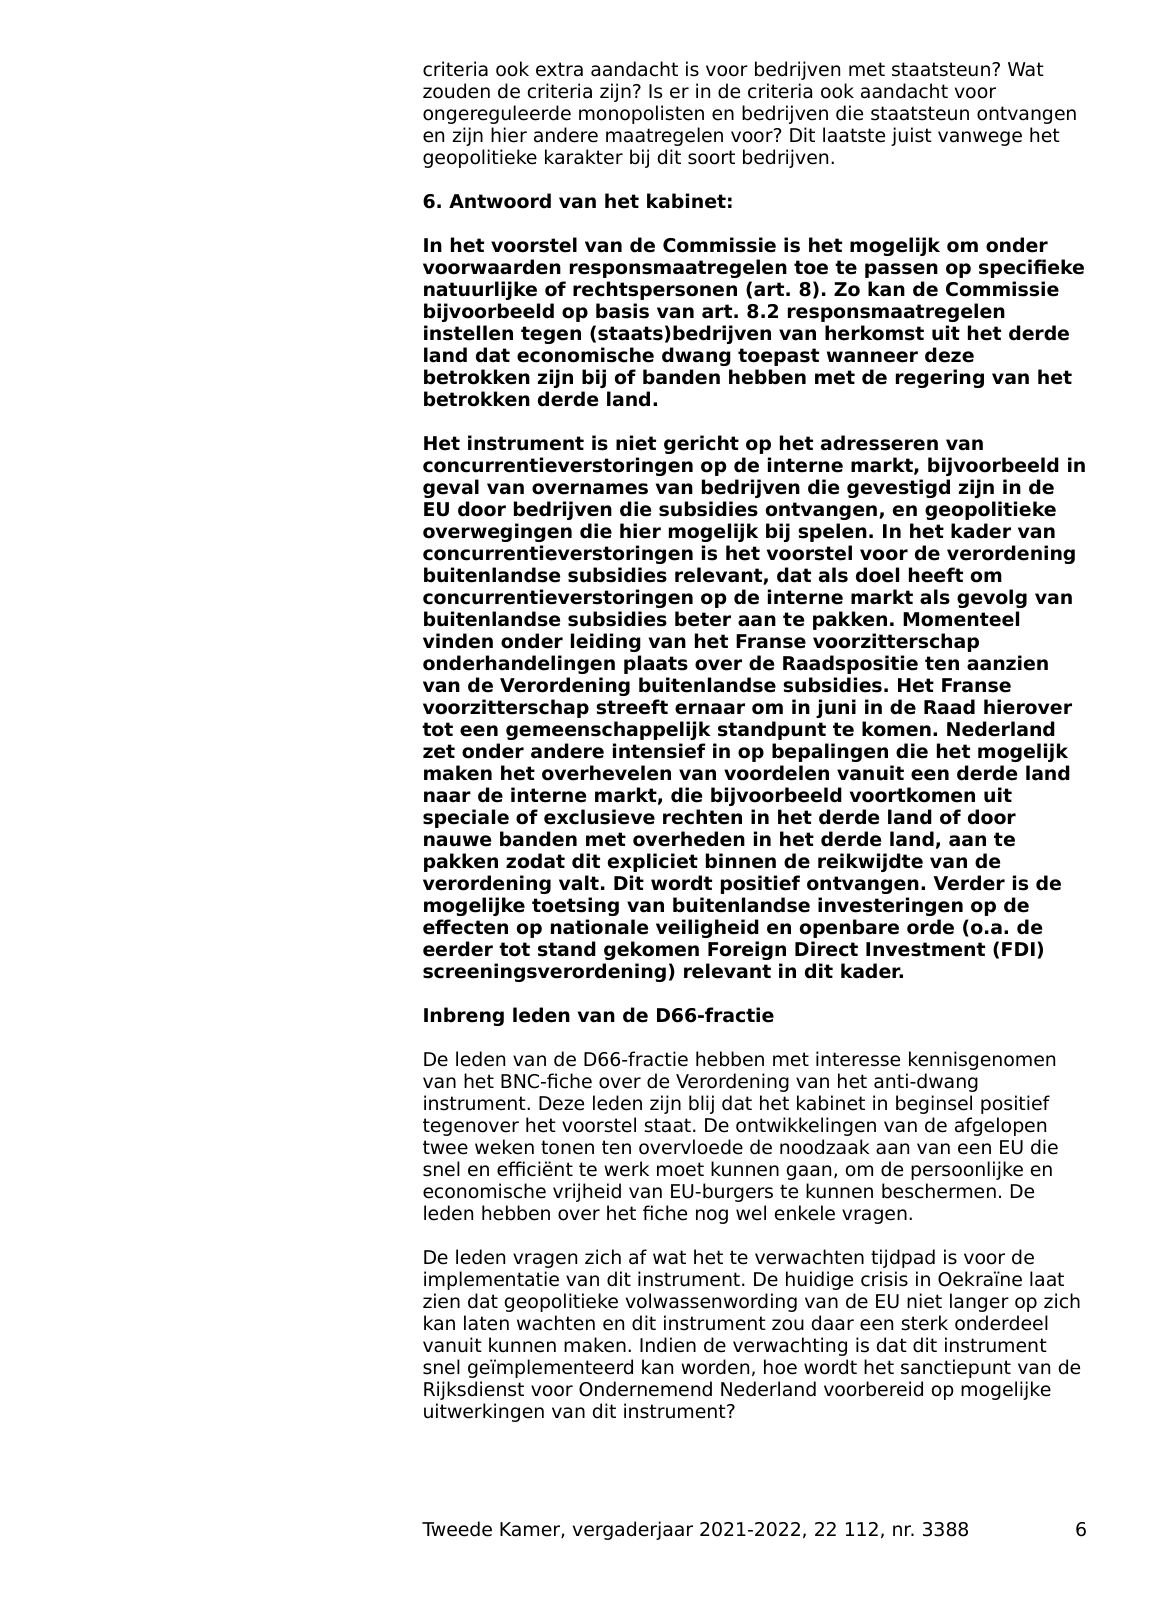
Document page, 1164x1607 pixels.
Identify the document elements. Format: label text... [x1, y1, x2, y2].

text De leden van de D66-fractie hebben met interesse kennisgenomen van het BNC-fiche over de Verordening van het anti-dwang instrument. Deze leden zijn blij dat het kabinet in beginsel positief tegenover het voorstel staat. De ontwikkelingen van de afgelopen twee weken tonen ten overvloede de noodzaak aan van een EU die snel en efficiënt te werk moet kunnen gaan, om de persoonlijke en economische vrijheid van EU-burgers te kunnen beschermen. De leden hebben over het fiche nog wel enkele vragen. [422, 1049, 1087, 1225]
text De leden vragen zich af wat het te verwachten tijdpad is voor de implementatie van dit instrument. De huidige crisis in Oekraïne laat zien dat geopolitieke volwassenwording van de EU niet langer op zich kan laten wachten en dit instrument zou daar een sterk onderdeel vanuit kunnen maken. Indien de verwachting is dat dit instrument snel geïmplementeerd kan worden, hoe wordt het sanctiepunt van de Rijksdienst voor Ondernemend Nederland voorbereid op mogelijke uitwerkingen van dit instrument? [422, 1247, 1087, 1423]
text Het instrument is niet gericht op het adresseren van concurrentieverstoringen op de interne markt, bijvoorbeeld in geval van overnames van bedrijven die gevestigd zijn in de EU door bedrijven die subsidies ontvangen, en geopolitieke overwegingen die hier mogelijk bij spelen. In het kader van concurrentieverstoringen is het voorstel voor de verordening buitenlandse subsidies relevant, dat als doel heeft om concurrentieverstoringen op de interne markt als gevolg van buitenlandse subsidies beter aan te pakken. Momenteel vinden onder leiding van het Franse voorzitterschap onderhandelingen plaats over de Raadspositie ten aanzien van de Verordening buitenlandse subsidies. Het Franse voorzitterschap streeft ernaar om in juni in de Raad hierover tot een gemeenschappelijk standpunt te komen. Nederland zet onder andere intensief in op bepalingen die het mogelijk maken het overhevelen van voordelen vanuit een derde land naar de interne markt, die bijvoorbeeld voortkomen uit speciale of exclusieve rechten in het derde land of door nauwe banden met overheden in het derde land, aan te pakken zodat dit expliciet binnen de reikwijdte van de verordening valt. Dit wordt positief ontvangen. Verder is de mogelijke toetsing van buitenlandse investeringen op de effecten op nationale veiligheid en openbare orde (o.a. de eerder tot stand gekomen Foreign Direct Investment (FDI) screeningsverordening) relevant in dit kader. [422, 433, 1087, 983]
text criteria ook extra aandacht is voor bedrijven met staatsteun? Wat zouden de criteria zijn? Is er in de criteria ook aandacht voor ongereguleerde monopolisten en bedrijven die staatsteun ontvangen en zijn hier andere maatregelen voor? Dit laatste juist vanwege het geopolitieke karakter bij dit soort bedrijven. [422, 59, 1087, 169]
subtitle 6. Antwoord van het kabinet: [422, 191, 1087, 213]
text In het voorstel van de Commissie is het mogelijk om onder voorwaarden responsmaatregelen toe te passen op specifieke natuurlijke of rechtspersonen (art. 8). Zo kan de Commissie bijvoorbeeld op basis van art. 8.2 responsmaatregelen instellen tegen (staats)bedrijven van herkomst uit het derde land dat economische dwang toepast wanneer deze betrokken zijn bij of banden hebben met de regering van het betrokken derde land. [422, 235, 1087, 411]
subtitle Inbreng leden van de D66-fractie [422, 1005, 1087, 1027]
